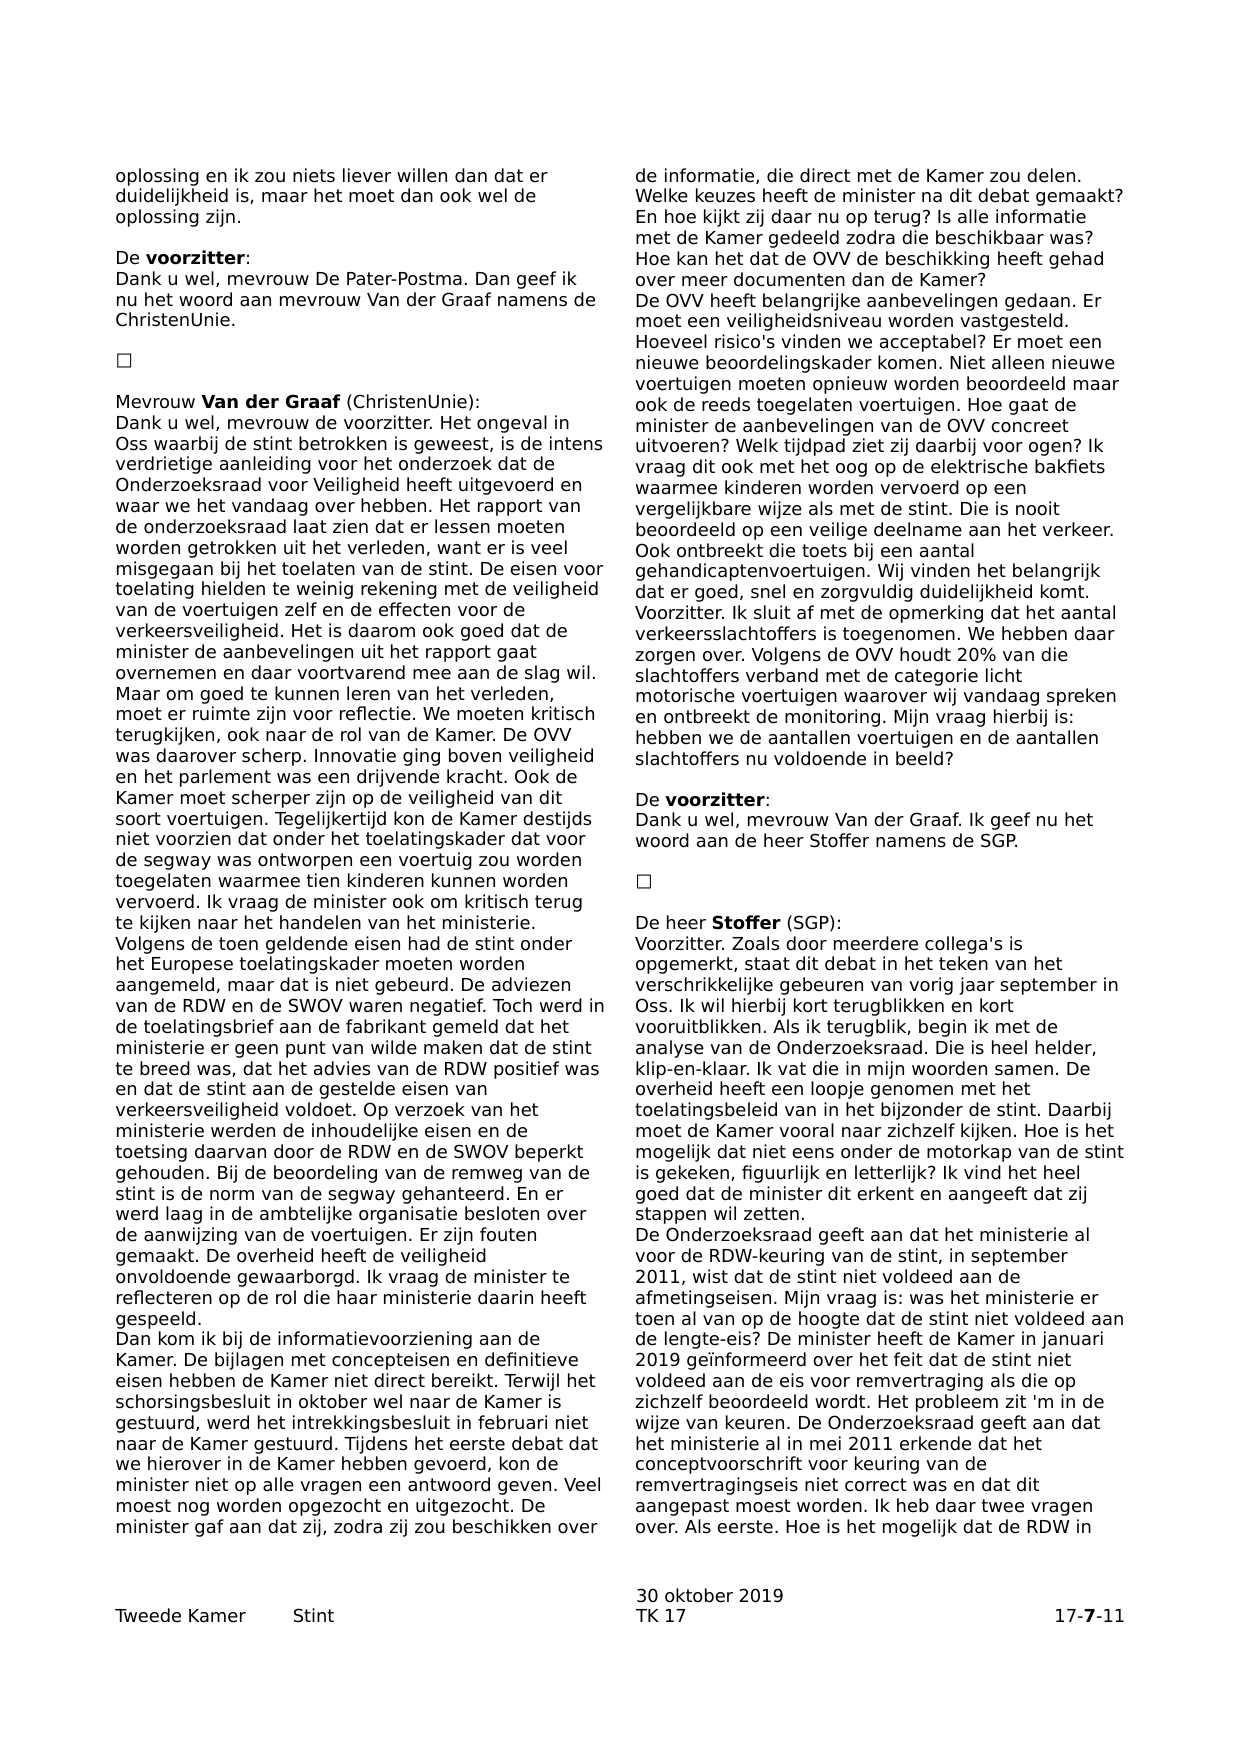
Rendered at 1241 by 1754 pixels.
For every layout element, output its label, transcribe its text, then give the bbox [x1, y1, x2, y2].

text de informatie, die direct met de Kamer zou delen. Welke keuzes heeft de minister na dit debat gemaakt? En hoe kijkt zij daar nu op terug? Is alle informatie met de Kamer gedeeld zodra die beschikbaar was? Hoe kan het dat de OVV de beschikking heeft gehad over meer documenten dan de Kamer? [635, 165, 1125, 290]
text De Onderzoeksraad geeft aan dat het ministerie al voor de RDW-keuring van de stint, in september 2011, wist dat de stint niet voldeed aan de afmetingseisen. Mijn vraag is: was het ministerie er toen al van op de hoogte dat de stint niet voldeed aan de lengte-eis? De minister heeft de Kamer in januari 2019 geïnformeerd over het feit dat de stint niet voldeed aan de eis voor remvertraging als die op zichzelf beoordeeld wordt. Het probleem zit 'm in de wijze van keuren. De Onderzoeksraad geeft aan dat het ministerie al in mei 2011 erkende dat het conceptvoorschrift voor keuring van de remvertragingseis niet correct was en dat dit aangepast moest worden. Ik heb daar twee vragen over. Als eerste. Hoe is het mogelijk dat de RDW in [635, 1225, 1125, 1537]
text Dan kom ik bij de informatievoorziening aan de Kamer. De bijlagen met concepteisen en definitieve eisen hebben de Kamer niet direct bereikt. Terwijl het schorsingsbesluit in oktober wel naar de Kamer is gestuurd, werd het intrekkingsbesluit in februari niet naar de Kamer gestuurd. Tijdens het eerste debat dat we hierover in de Kamer hebben gevoerd, kon de minister niet op alle vragen een antwoord geven. Veel moest nog worden opgezocht en uitgezocht. De minister gaf aan dat zij, zodra zij zou beschikken over [115, 1329, 605, 1537]
text Mevrouw Van der Graaf (ChristenUnie): [115, 392, 605, 412]
text De OVV heeft belangrijke aanbevelingen gedaan. Er moet een veiligheidsniveau worden vastgesteld. Hoeveel risico's vinden we acceptabel? Er moet een nieuwe beoordelingskader komen. Niet alleen nieuwe voertuigen moeten opnieuw worden beoordeeld maar ook de reeds toegelaten voertuigen. Hoe gaat de minister de aanbevelingen van de OVV concreet uitvoeren? Welk tijdpad ziet zij daarbij voor ogen? Ik vraag dit ook met het oog op de elektrische bakfiets waarmee kinderen worden vervoerd op een vergelijkbare wijze als met de stint. Die is nooit beoordeeld op een veilige deelname aan het verkeer. Ook ontbreekt die toets bij een aantal gehandicaptenvoertuigen. Wij vinden het belangrijk dat er goed, snel en zorgvuldig duidelijkheid komt. [635, 290, 1125, 603]
text Maar om goed te kunnen leren van het verleden, moet er ruimte zijn voor reflectie. We moeten kritisch terugkijken, ook naar de rol van de Kamer. De OVV was daarover scherp. Innovatie ging boven veiligheid en het parlement was een drijvende kracht. Ook de Kamer moet scherper zijn op de veiligheid van dit soort voertuigen. Tegelijkertijd kon de Kamer destijds niet voorzien dat onder het toelatingskader dat voor de segway was ontworpen een voertuig zou worden toegelaten waarmee tien kinderen kunnen worden vervoerd. Ik vraag de minister ook om kritisch terug te kijken naar het handelen van het ministerie. Volgens de toen geldende eisen had de stint onder het Europese toelatingskader moeten worden aangemeld, maar dat is niet gebeurd. De adviezen van de RDW en de SWOV waren negatief. Toch werd in de toelatingsbrief aan de fabrikant gemeld dat het ministerie er geen punt van wilde maken dat de stint te breed was, dat het advies van de RDW positief was en dat de stint aan de gestelde eisen van verkeersveiligheid voldoet. Op verzoek van het ministerie werden de inhoudelijke eisen en de toetsing daarvan door de RDW en de SWOV beperkt gehouden. Bij de beoordeling van de remweg van de stint is de norm van de segway gehanteerd. En er werd laag in de ambtelijke organisatie besloten over de aanwijzing van de voertuigen. Er zijn fouten gemaakt. De overheid heeft de veiligheid onvoldoende gewaarborgd. Ik vraag de minister te reflecteren op de rol die haar ministerie daarin heeft gespeeld. [115, 683, 605, 1329]
text oplossing en ik zou niets liever willen dan dat er duidelijkheid is, maar het moet dan ook wel de oplossing zijn. [115, 165, 605, 228]
text De heer Stoffer (SGP): [635, 913, 1125, 933]
text ⬜ [635, 872, 1125, 893]
text Dank u wel, mevrouw de voorzitter. Het ongeval in Oss waarbij de stint betrokken is geweest, is de intens verdrietige aanleiding voor het onderzoek dat de Onderzoeksraad voor Veiligheid heeft uitgevoerd en waar we het vandaag over hebben. Het rapport van de onderzoeksraad laat zien dat er lessen moeten worden getrokken uit het verleden, want er is veel misgegaan bij het toelaten van de stint. De eisen voor toelating hielden te weinig rekening met de veiligheid van de voertuigen zelf en de effecten voor de verkeersveiligheid. Het is daarom ook goed dat de minister de aanbevelingen uit het rapport gaat overnemen en daar voortvarend mee aan de slag wil. [115, 412, 605, 683]
text ⬜ [115, 351, 605, 372]
text Dank u wel, mevrouw De Pater-Postma. Dan geef ik nu het woord aan mevrouw Van der Graaf namens de ChristenUnie. [115, 268, 605, 331]
text Voorzitter. Ik sluit af met de opmerking dat het aantal verkeersslachtoffers is toegenomen. We hebben daar zorgen over. Volgens de OVV houdt 20% van die slachtoffers verband met de categorie licht motorische voertuigen waarover wij vandaag spreken en ontbreekt de monitoring. Mijn vraag hierbij is: hebben we de aantallen voertuigen en de aantallen slachtoffers nu voldoende in beeld? [635, 603, 1125, 769]
text De voorzitter: [635, 789, 1125, 810]
text De voorzitter: [115, 248, 605, 268]
text Dank u wel, mevrouw Van der Graaf. Ik geef nu het woord aan de heer Stoffer namens de SGP. [635, 810, 1125, 852]
text Voorzitter. Zoals door meerdere collega's is opgemerkt, staat dit debat in het teken van het verschrikkelijke gebeuren van vorig jaar september in Oss. Ik wil hierbij kort terugblikken en kort vooruitblikken. Als ik terugblik, begin ik met de analyse van de Onderzoeksraad. Die is heel helder, klip-en-klaar. Ik vat die in mijn woorden samen. De overheid heeft een loopje genomen met het toelatingsbeleid van in het bijzonder de stint. Daarbij moet de Kamer vooral naar zichzelf kijken. Hoe is het mogelijk dat niet eens onder de motorkap van de stint is gekeken, figuurlijk en letterlijk? Ik vind het heel goed dat de minister dit erkent en aangeeft dat zij stappen wil zetten. [635, 933, 1125, 1225]
